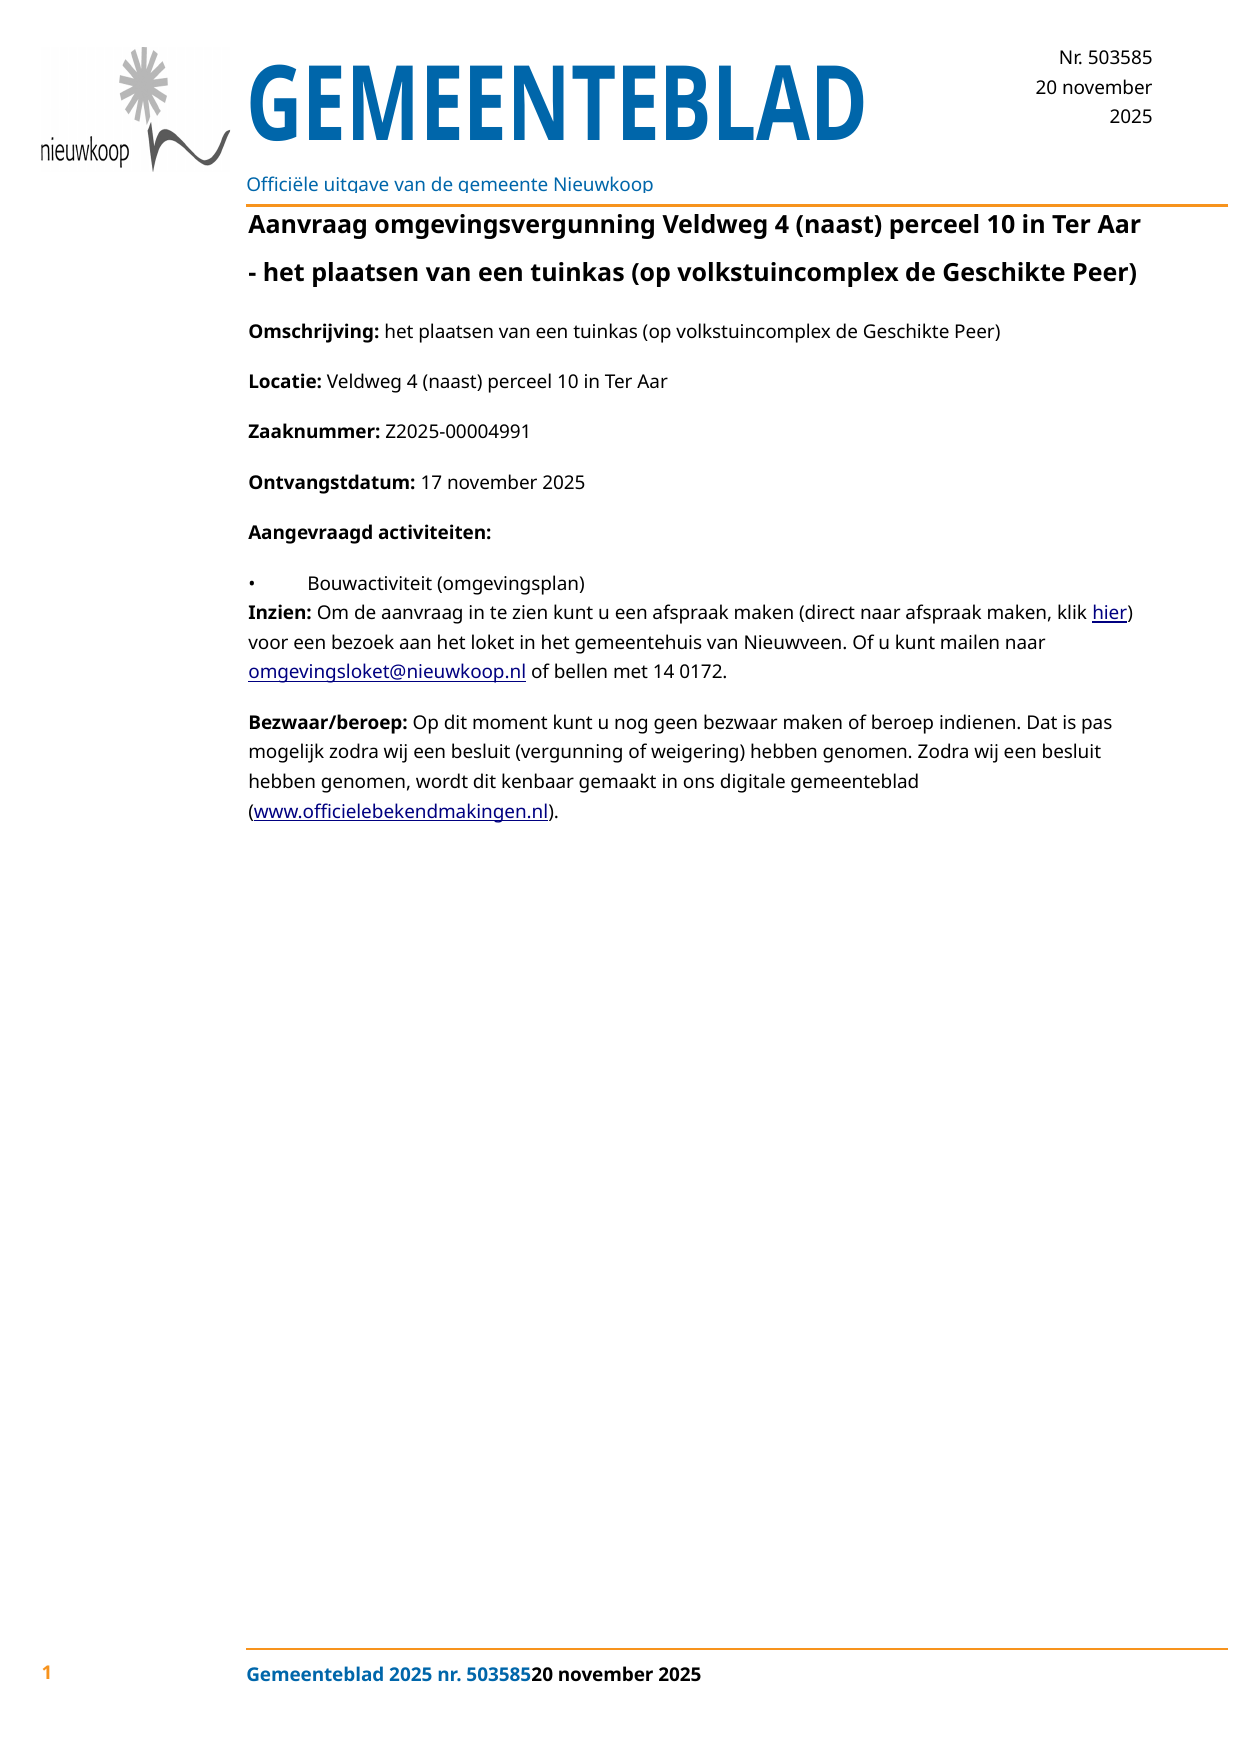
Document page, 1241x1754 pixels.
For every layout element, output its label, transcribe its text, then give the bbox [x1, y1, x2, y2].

text Aangevraagd activiteiten: [248, 519, 1152, 545]
text Zaaknummer: Z2025-00004991 [248, 419, 1152, 444]
text Ontvangstdatum: 17 november 2025 [248, 469, 1152, 495]
picture [41, 47, 231, 172]
text Bezwaar/beroep: Op dit moment kunt u nog geen bezwaar maken of beroep indienen. Dat is pas mogelijk zodra wij een besluit (vergunning of weigering) hebben genomen. Zodra wij een besluit hebben genomen, wordt dit kenbaar gemaakt in ons digitale gemeenteblad (www.officielebekendmakingen.nl). [248, 709, 1152, 824]
text Inzien: Om de aanvraag in te zien kunt u een afspraak maken (direct naar afspraak maken, klik hier) voor een bezoek aan het loket in het gemeentehuis van Nieuwveen. Of u kunt mailen naar omgevingsloket@nieuwkoop.nl of bellen met 14 0172. [248, 599, 1152, 684]
list Bouwactiviteit (omgevingsplan) [248, 570, 1152, 596]
text Aanvraag omgevingsvergunning Veldweg 4 (naast) perceel 10 in Ter Aar - het plaatsen van een tuinkas (op volkstuincomplex de Geschikte Peer) [248, 207, 1152, 288]
text Omschrijving: het plaatsen van een tuinkas (op volkstuincomplex de Geschikte Peer) [248, 318, 1152, 344]
text Locatie: Veldweg 4 (naast) perceel 10 in Ter Aar [248, 368, 1152, 394]
